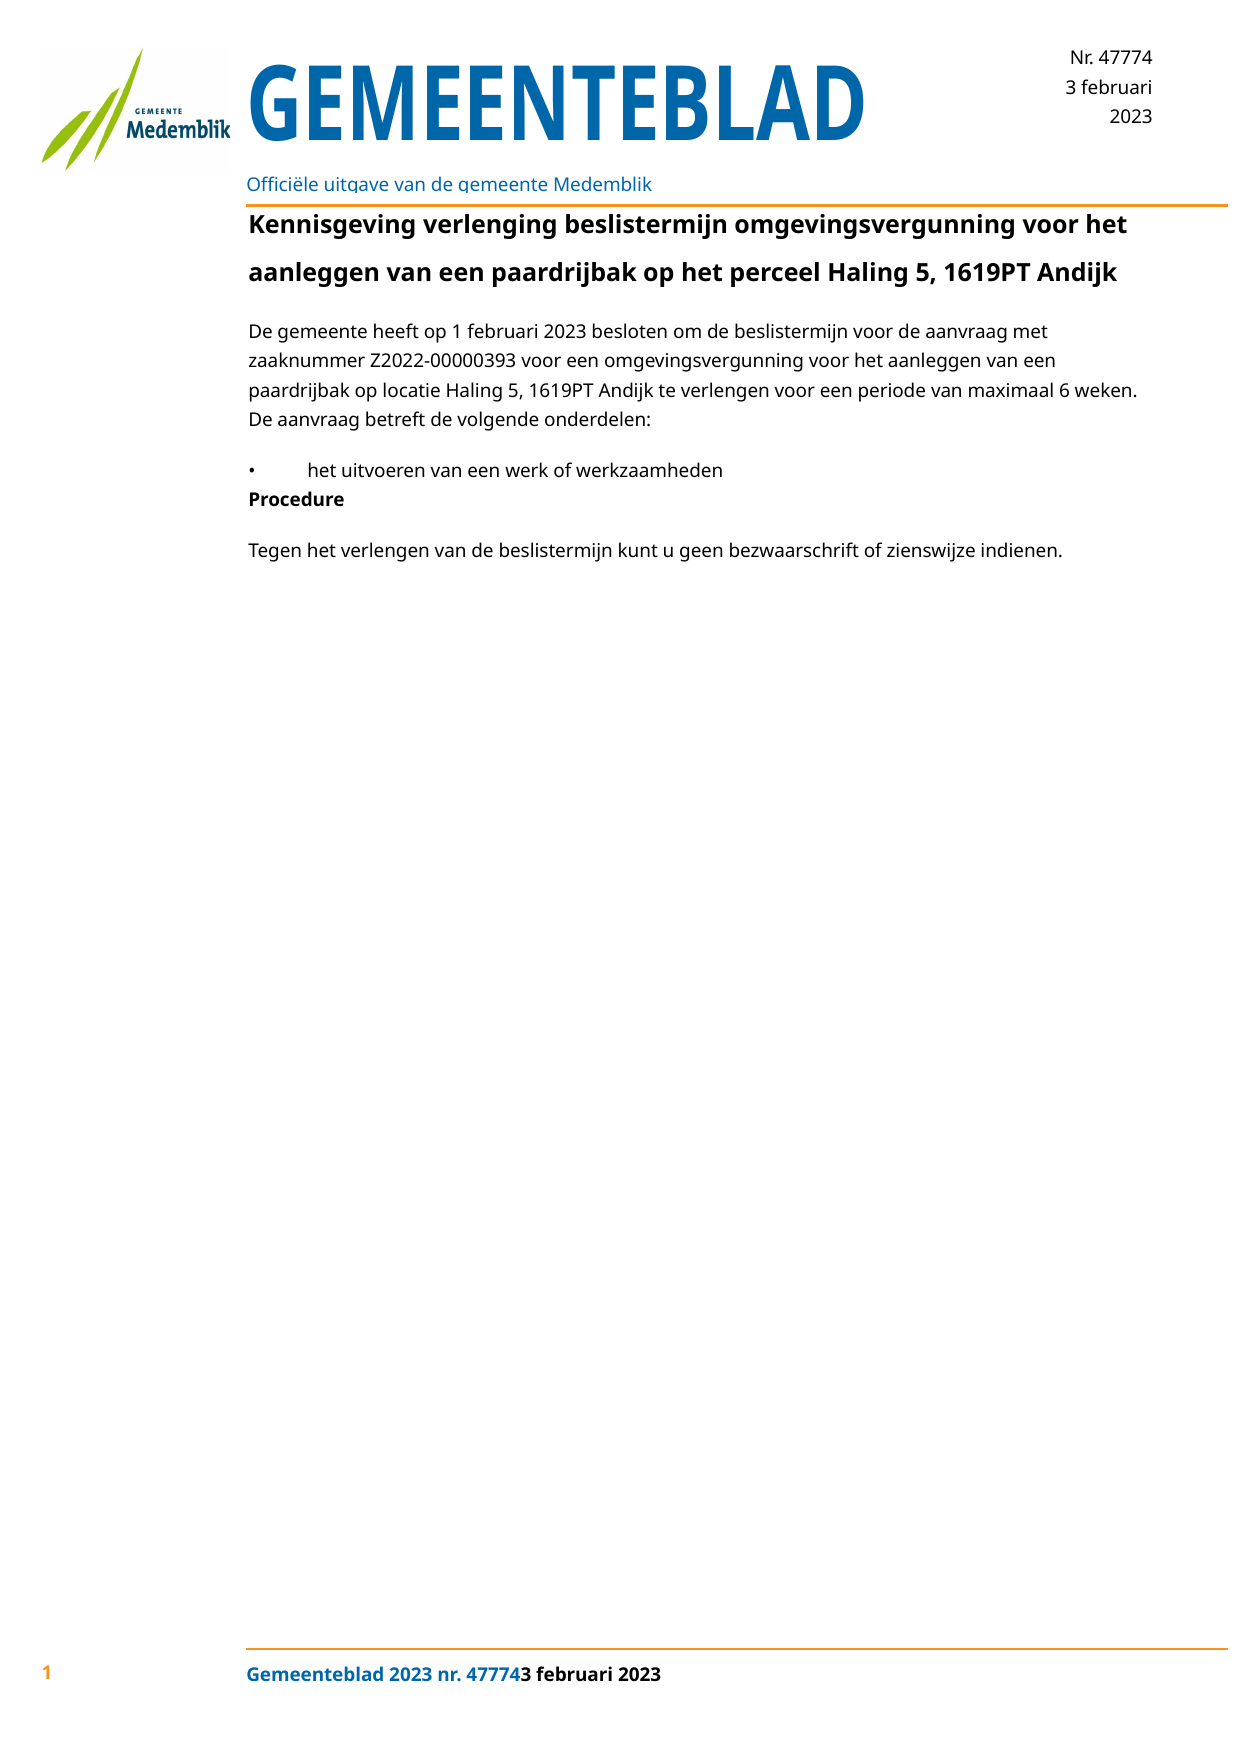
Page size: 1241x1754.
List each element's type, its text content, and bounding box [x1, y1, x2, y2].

text Kennisgeving verlenging beslistermijn omgevingsvergunning voor het aanleggen van een paardrijbak op het perceel Haling 5, 1619PT Andijk [248, 207, 1152, 288]
text Procedure [248, 487, 1152, 512]
list het uitvoeren van een werk of werkzaamheden [248, 457, 1152, 483]
text De gemeente heeft op 1 februari 2023 besloten om de beslistermijn voor de aanvraag met zaaknummer Z2022-00000393 voor een omgevingsvergunning voor het aanleggen van een paardrijbak op locatie Haling 5, 1619PT Andijk te verlengen voor een periode van maximaal 6 weken. De aanvraag betreft de volgende onderdelen: [248, 318, 1152, 432]
text Tegen het verlengen van de beslistermijn kunt u geen bezwaarschrift of zienswijze indienen. [248, 537, 1152, 563]
picture [41, 47, 231, 172]
